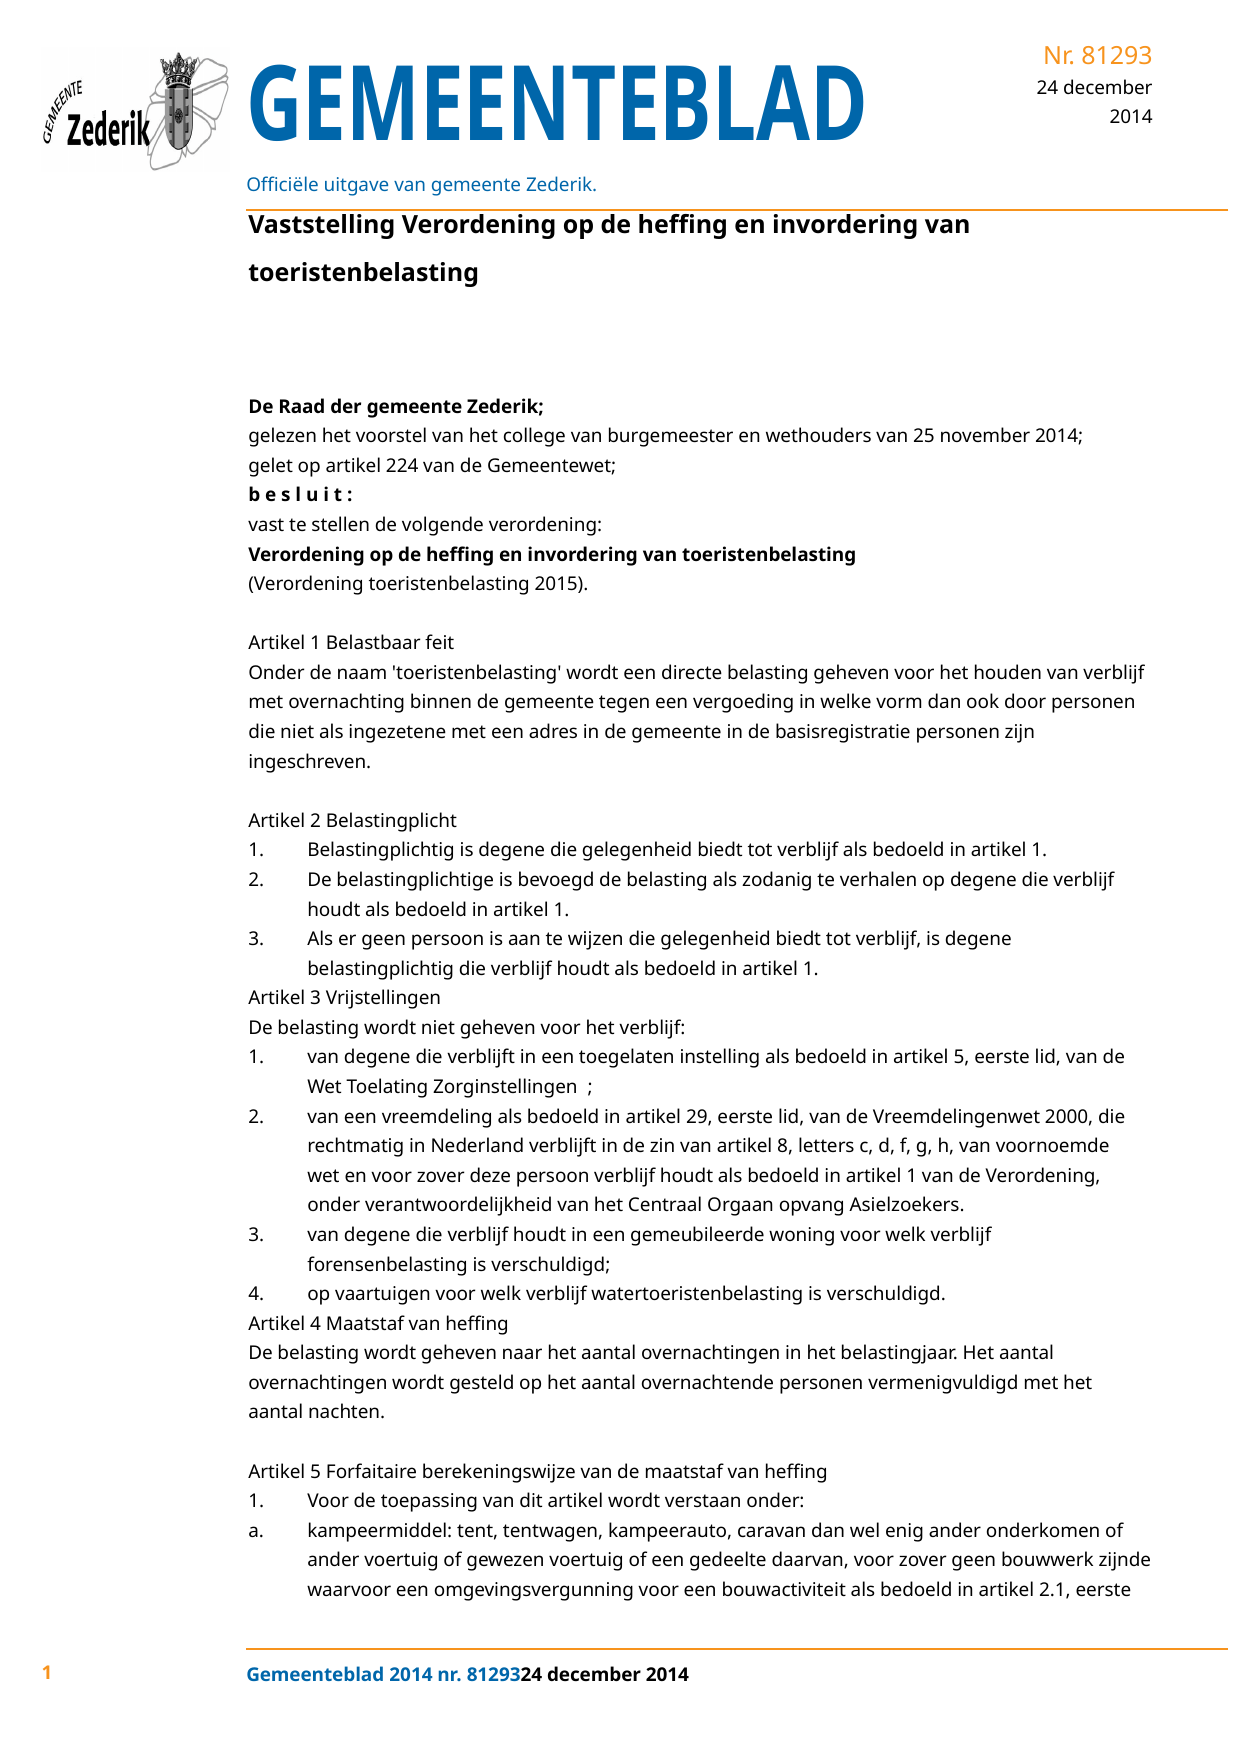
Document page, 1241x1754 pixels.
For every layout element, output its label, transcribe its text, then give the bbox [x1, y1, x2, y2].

text b e s l u i t : [248, 482, 1152, 507]
text gelezen het voorstel van het college van burgemeester en wethouders van 25 november 2014; [248, 422, 1152, 448]
text Onder de naam 'toeristenbelasting' wordt een directe belasting geheven voor het houden van verblijf met overnachting binnen de gemeente tegen een vergoeding in welke vorm dan ook door personen die niet als ingezetene met een adres in de gemeente in de basisregistratie personen zijn ingeschreven. [248, 659, 1152, 774]
text De belasting wordt geheven naar het aantal overnachtingen in het belastingjaar. Het aantal overnachtingen wordt gesteld op het aantal overnachtende personen vermenigvuldigd met het aantal nachten. [248, 1339, 1152, 1424]
text Artikel 4 Maatstaf van heffing [248, 1310, 1152, 1336]
text gelet op artikel 224 van de Gemeentewet; [248, 452, 1152, 478]
text Artikel 1 Belastbaar feit [248, 629, 1152, 655]
text (Verordening toeristenbelasting 2015). [248, 570, 1152, 596]
list Voor de toepassing van dit artikel wordt verstaan onder: [248, 1487, 1152, 1513]
text Verordening op de heffing en invordering van toeristenbelasting [248, 541, 1152, 567]
list Als er geen persoon is aan te wijzen die gelegenheid biedt tot verblijf, is degene belastingplichtig die verblijf houdt als bedoeld in artikel 1. [248, 925, 1152, 981]
picture [41, 47, 231, 172]
text Artikel 2 Belastingplicht [248, 807, 1152, 833]
text Artikel 5 Forfaitaire berekeningswijze van de maatstaf van heffing [248, 1458, 1152, 1484]
text De belasting wordt niet geheven voor het verblijf: [248, 1014, 1152, 1040]
text Artikel 3 Vrijstellingen [248, 984, 1152, 1010]
list kampeermiddel: tent, tentwagen, kampeerauto, caravan dan wel enig ander onderkomen of ander voertuig of gewezen voertuig of een gedeelte daarvan, voor zover geen bouwwerk zijnde waarvoor een omgevingsvergunning voor een bouwactiviteit als bedoeld in artikel 2.1, eerste [248, 1517, 1152, 1602]
list Belastingplichtig is degene die gelegenheid biedt tot verblijf als bedoeld in artikel 1. [248, 837, 1152, 862]
list op vaartuigen voor welk verblijf watertoeristenbelasting is verschuldigd. [248, 1280, 1152, 1306]
text vast te stellen de volgende verordening: [248, 511, 1152, 537]
text De Raad der gemeente Zederik; [248, 393, 1152, 419]
list De belastingplichtige is bevoegd de belasting als zodanig te verhalen op degene die verblijf houdt als bedoeld in artikel 1. [248, 866, 1152, 922]
list van een vreemdeling als bedoeld in artikel 29, eerste lid, van de Vreemdelingenwet 2000, die rechtmatig in Nederland verblijft in de zin van artikel 8, letters c, d, f, g, h, van voornoemde wet en voor zover deze persoon verblijf houdt als bedoeld in artikel 1 van de Verordening, onder verantwoordelijkheid van het Centraal Orgaan opvang Asielzoekers. [248, 1103, 1152, 1217]
text Vaststelling Verordening op de heffing en invordering van toeristenbelasting [248, 211, 1152, 288]
list van degene die verblijft in een toegelaten instelling als bedoeld in artikel 5, eerste lid, van de Wet Toelating Zorginstellingen ; [248, 1044, 1152, 1099]
list van degene die verblijf houdt in een gemeubileerde woning voor welk verblijf forensenbelasting is verschuldigd; [248, 1221, 1152, 1277]
